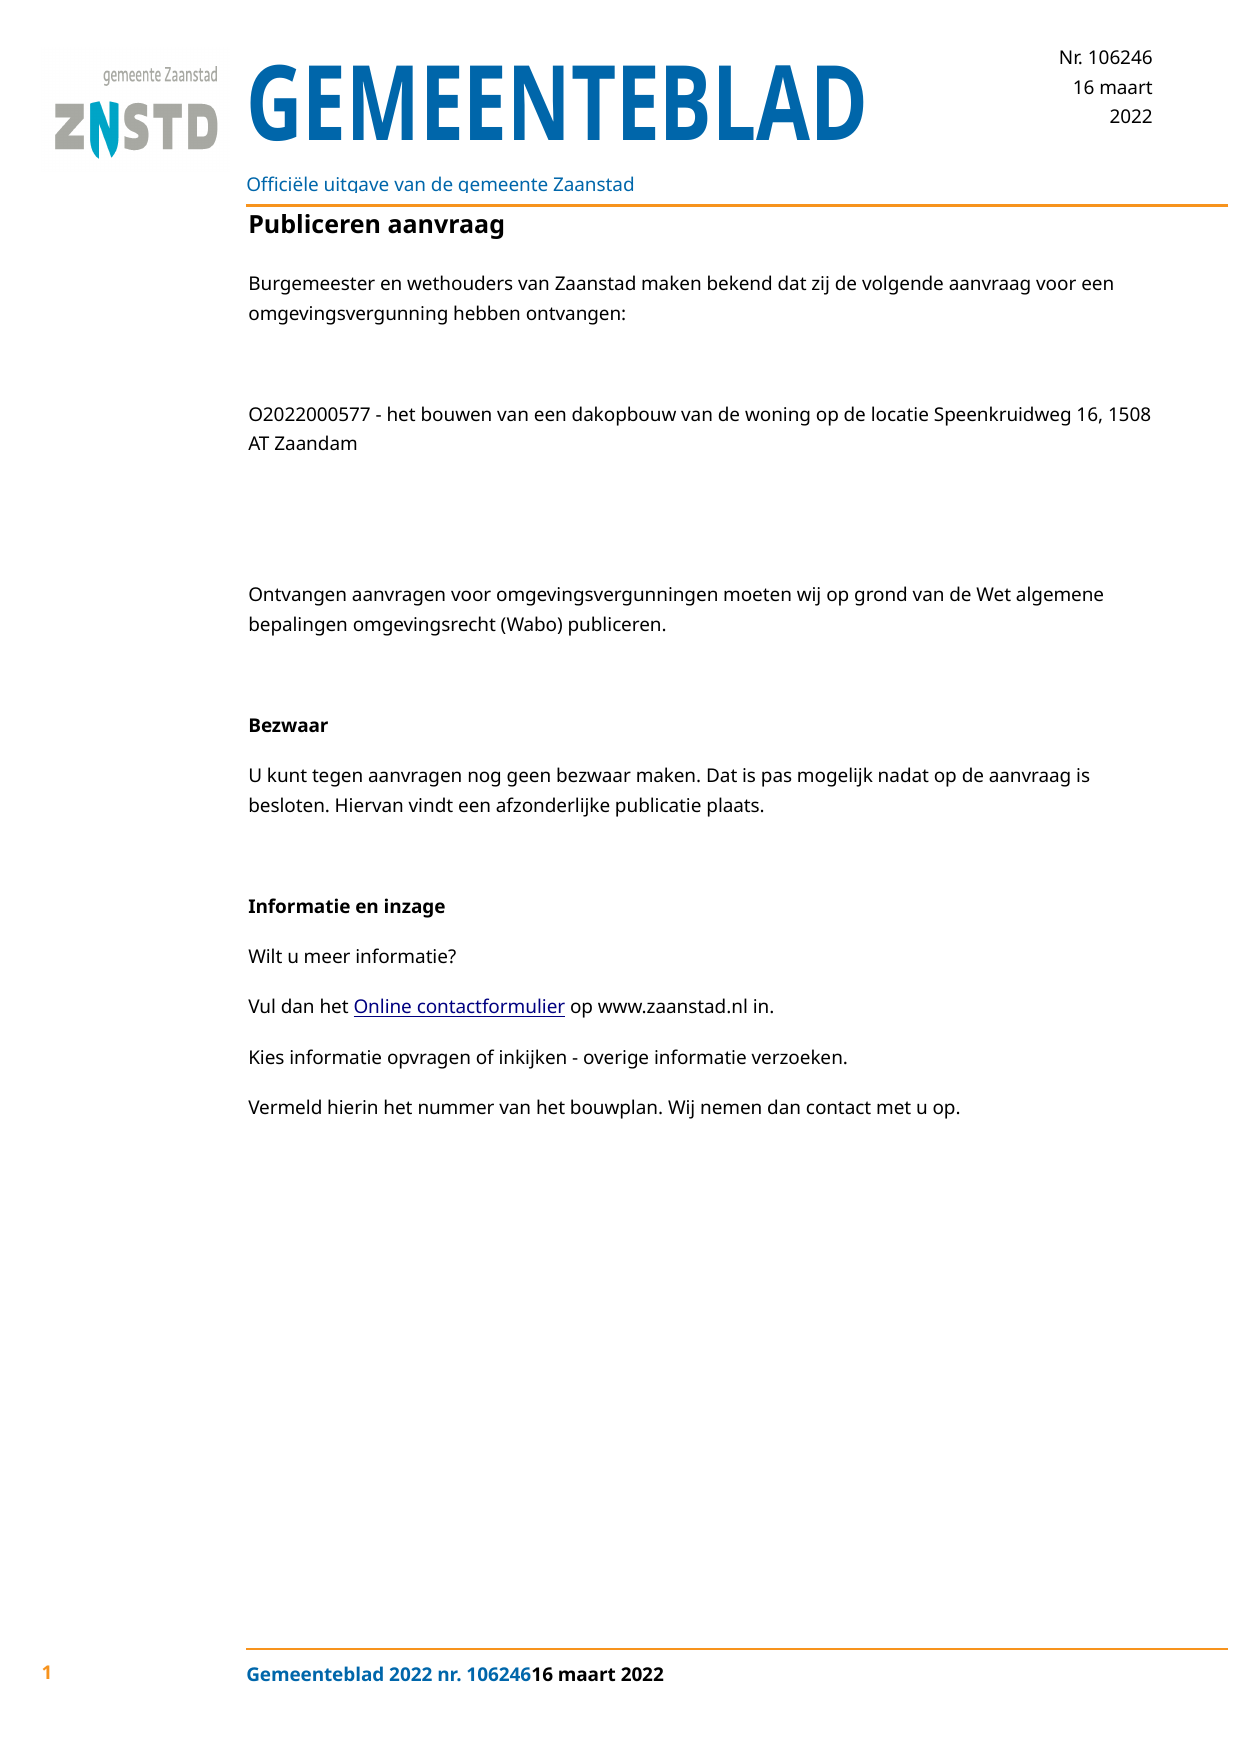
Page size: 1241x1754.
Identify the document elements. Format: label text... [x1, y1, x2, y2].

text Burgemeester en wethouders van Zaanstad maken bekend dat zij de volgende aanvraag voor een omgevingsvergunning hebben ontvangen: [248, 270, 1152, 326]
text Wilt u meer informatie? [248, 943, 1152, 969]
text U kunt tegen aanvragen nog geen bezwaar maken. Dat is pas mogelijk nadat op de aanvraag is besloten. Hiervan vindt een afzonderlijke publicatie plaats. [248, 762, 1152, 818]
text Informatie en inzage [248, 893, 1152, 918]
picture [41, 47, 231, 172]
text Bezwaar [248, 712, 1152, 738]
text Ontvangen aanvragen voor omgevingsvergunningen moeten wij op grond van de Wet algemene bepalingen omgevingsrecht (Wabo) publiceren. [248, 582, 1152, 637]
text Publiceren aanvraag [248, 207, 1152, 241]
text Vermeld hierin het nummer van het bouwplan. Wij nemen dan contact met u op. [248, 1094, 1152, 1120]
text O2022000577 - het bouwen van een dakopbouw van de woning op de locatie Speenkruidweg 16, 1508 AT Zaandam [248, 401, 1152, 456]
text Vul dan het Online contactformulier op www.zaanstad.nl in. [248, 994, 1152, 1019]
text Kies informatie opvragen of inkijken - overige informatie verzoeken. [248, 1044, 1152, 1070]
